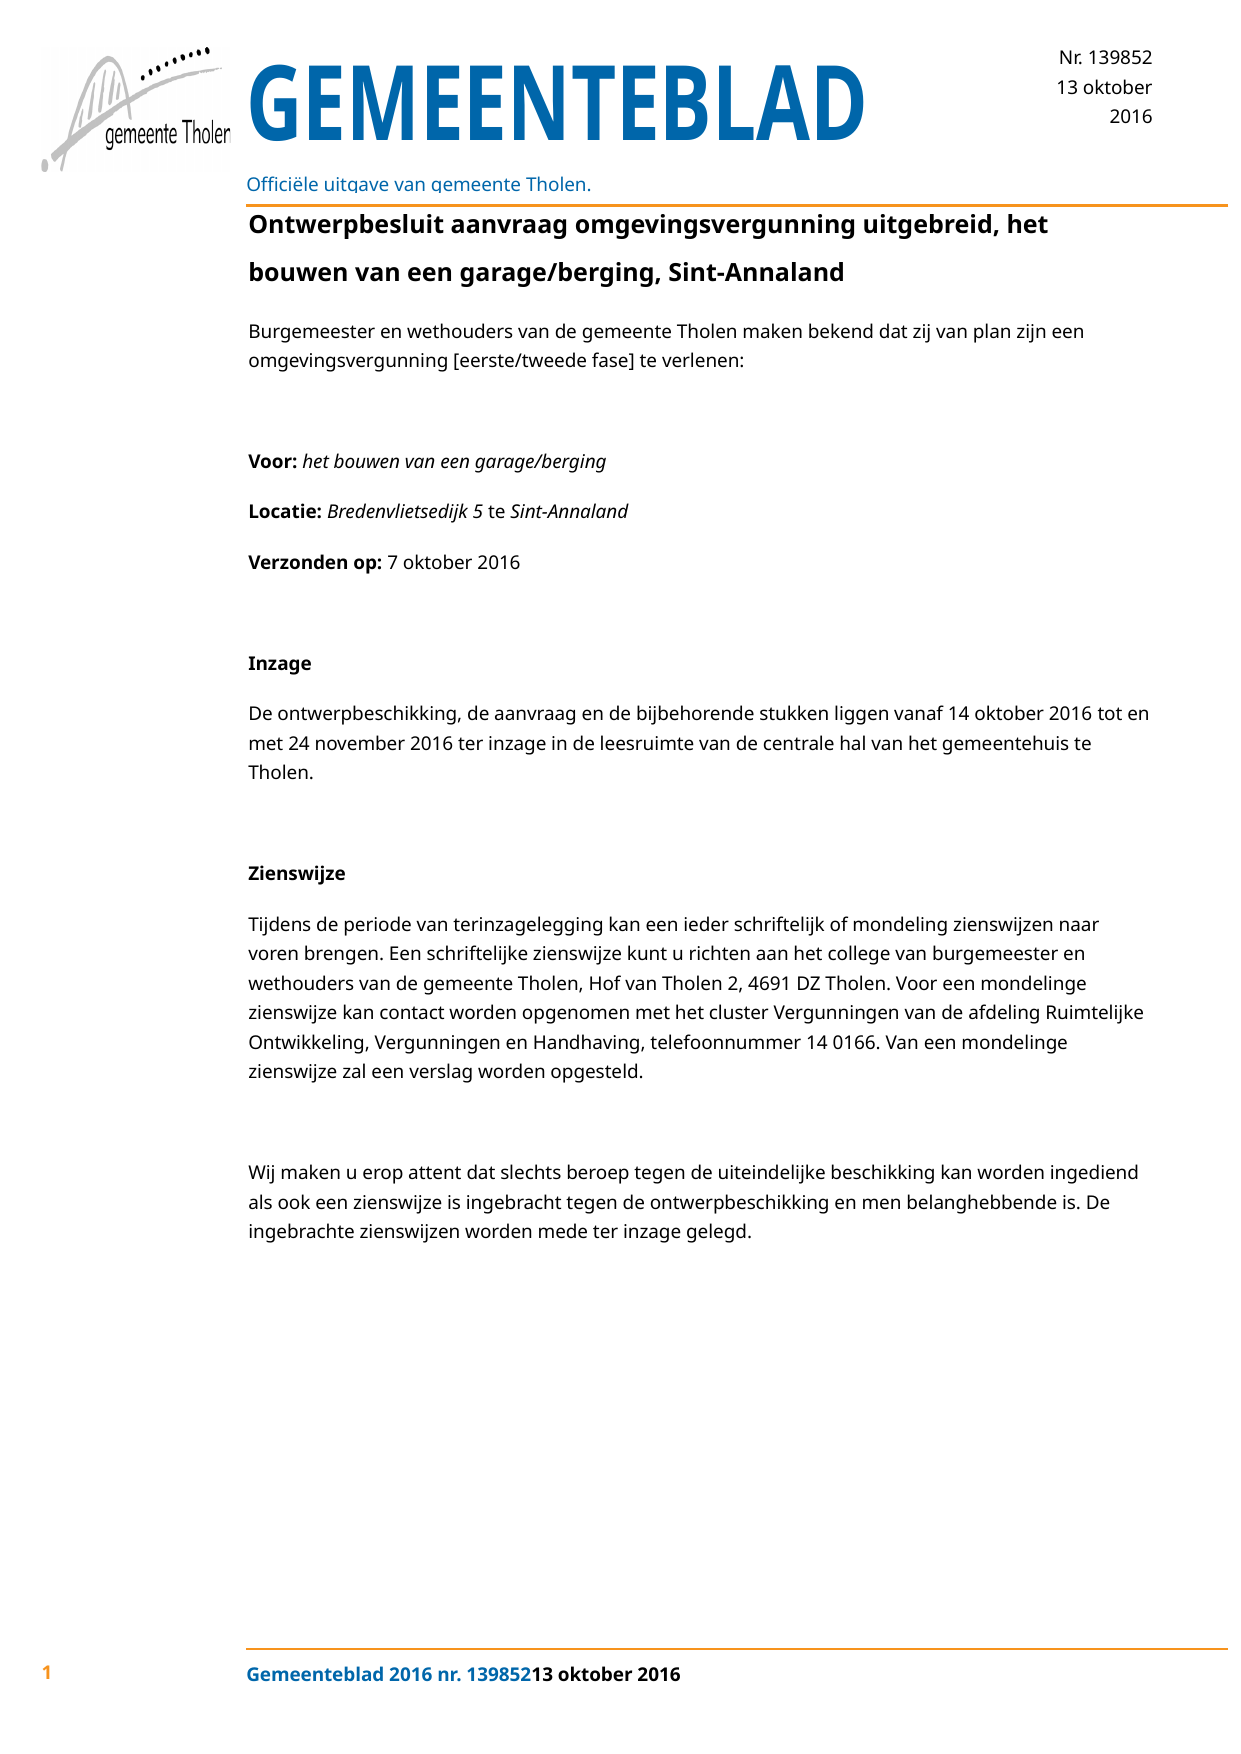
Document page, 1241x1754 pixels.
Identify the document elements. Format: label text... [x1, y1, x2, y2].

text Wij maken u erop attent dat slechts beroep tegen de uiteindelijke beschikking kan worden ingediend als ook een zienswijze is ingebracht tegen de ontwerpbeschikking en men belanghebbende is. De ingebrachte zienswijzen worden mede ter inzage gelegd. [248, 1159, 1152, 1244]
text De ontwerpbeschikking, de aanvraag en de bijbehorende stukken liggen vanaf 14 oktober 2016 tot en met 24 november 2016 ter inzage in de leesruimte van de centrale hal van het gemeentehuis te Tholen. [248, 700, 1152, 785]
text Locatie: Bredenvlietsedijk 5 te Sint-Annaland [248, 499, 1152, 524]
picture [41, 47, 231, 172]
text Zienswijze [248, 860, 1152, 886]
text Ontwerpbesluit aanvraag omgevingsvergunning uitgebreid, het bouwen van een garage/berging, Sint-Annaland [248, 207, 1152, 288]
text Voor: het bouwen van een garage/berging [248, 448, 1152, 474]
text Inzage [248, 650, 1152, 676]
text Burgemeester en wethouders van de gemeente Tholen maken bekend dat zij van plan zijn een omgevingsvergunning [eerste/tweede fase] te verlenen: [248, 318, 1152, 373]
text Tijdens de periode van terinzagelegging kan een ieder schriftelijk of mondeling zienswijzen naar voren brengen. Een schriftelijke zienswijze kunt u richten aan het college van burgemeester en wethouders van de gemeente Tholen, Hof van Tholen 2, 4691 DZ Tholen. Voor een mondelinge zienswijze kan contact worden opgenomen met het cluster Vergunningen van de afdeling Ruimtelijke Ontwikkeling, Vergunningen en Handhaving, telefoonnummer 14 0166. Van een mondelinge zienswijze zal een verslag worden opgesteld. [248, 911, 1152, 1084]
text Verzonden op: 7 oktober 2016 [248, 549, 1152, 575]
